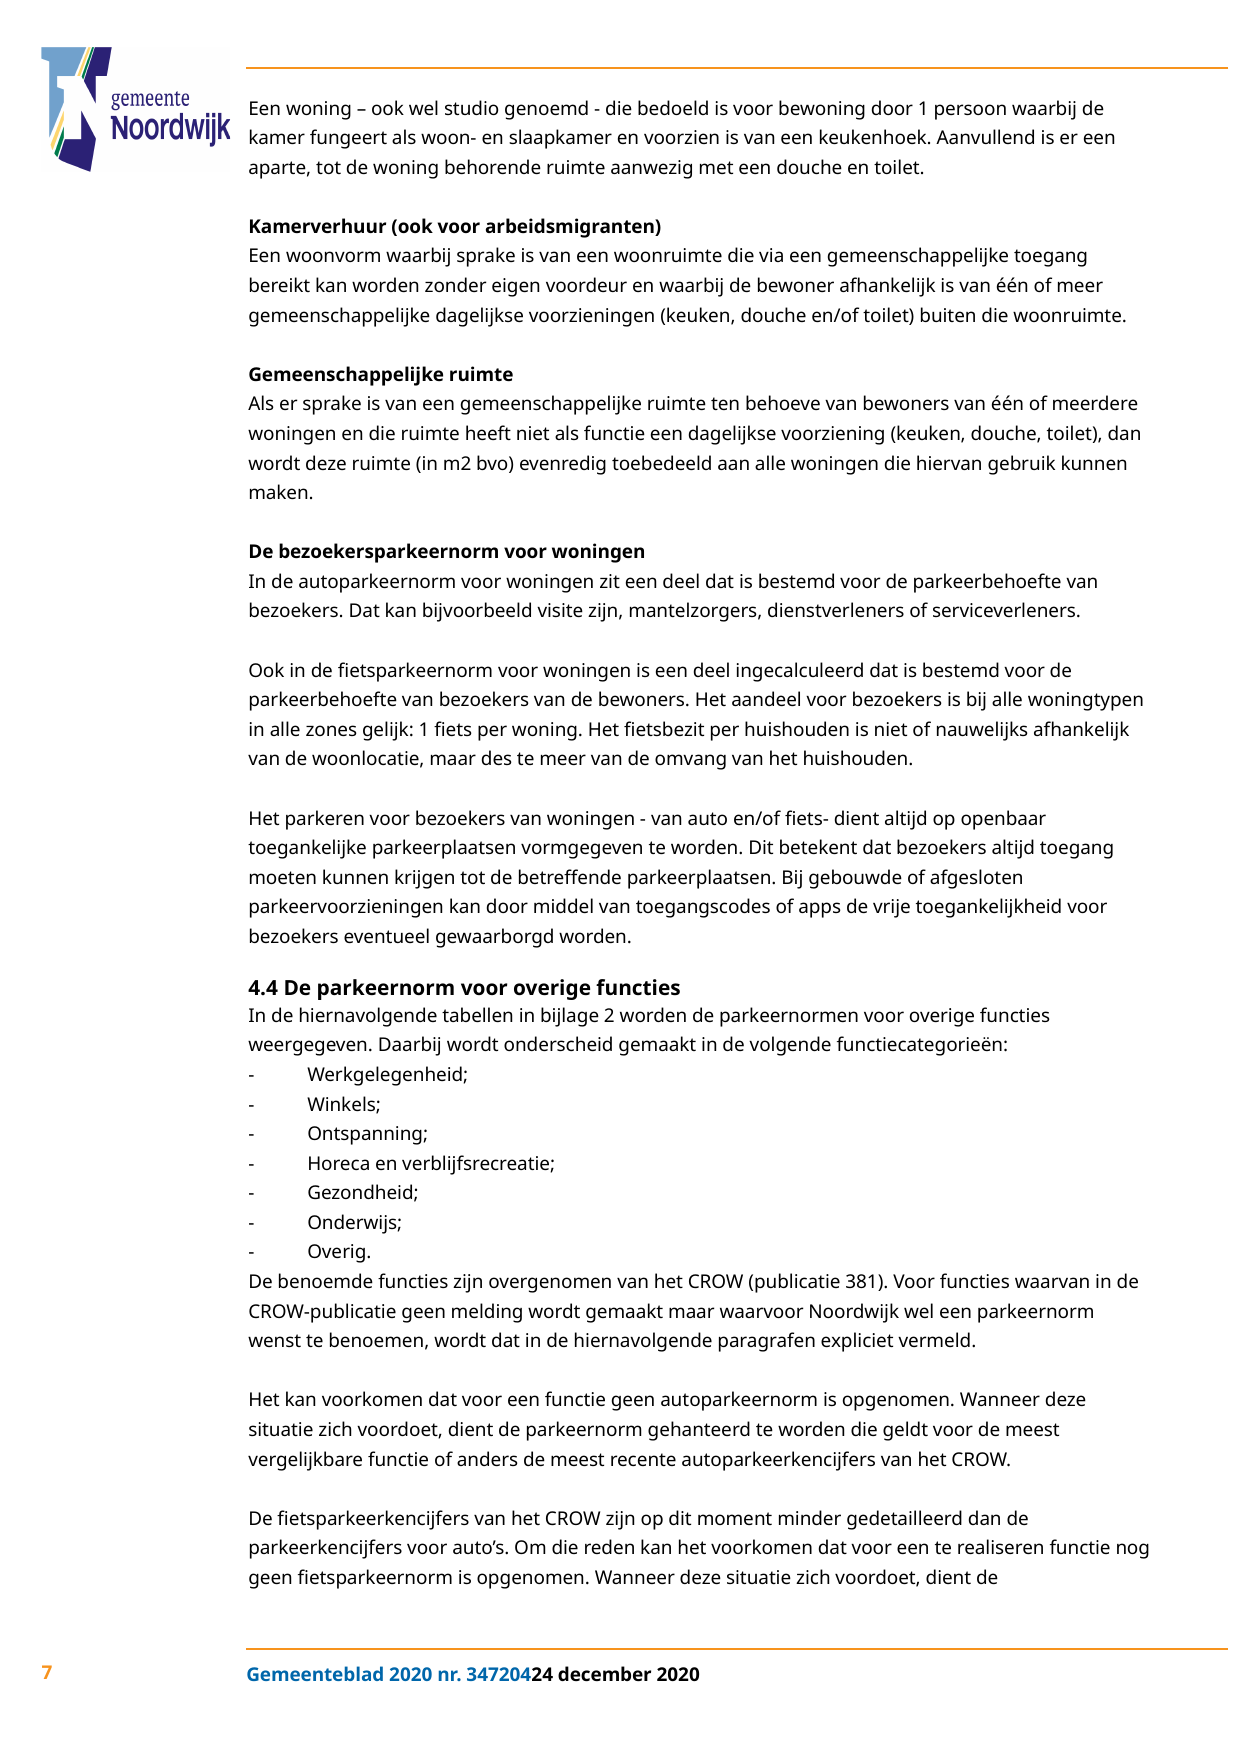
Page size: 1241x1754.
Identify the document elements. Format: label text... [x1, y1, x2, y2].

text Ook in de fietsparkeernorm voor woningen is een deel ingecalculeerd dat is bestemd voor de parkeerbehoefte van bezoekers van de bewoners. Het aandeel voor bezoekers is bij alle woningtypen in alle zones gelijk: 1 fiets per woning. Het fietsbezit per huishouden is niet of nauwelijks afhankelijk van de woonlocatie, maar des te meer van de omvang van het huishouden. [248, 657, 1152, 771]
list Onderwijs; [248, 1209, 1152, 1235]
text Gemeenschappelijke ruimte [248, 361, 1152, 387]
list Werkgelegenheid; [248, 1061, 1152, 1087]
text Het kan voorkomen dat voor een functie geen autoparkeernorm is opgenomen. Wanneer deze situatie zich voordoet, dient de parkeernorm gehanteerd te worden die geldt voor de meest vergelijkbare functie of anders de meest recente autoparkeerkencijfers van het CROW. [248, 1387, 1152, 1471]
text De fietsparkeerkencijfers van het CROW zijn op dit moment minder gedetailleerd dan de parkeerkencijfers voor auto’s. Om die reden kan het voorkomen dat voor een te realiseren functie nog geen fietsparkeernorm is opgenomen. Wanneer deze situatie zich voordoet, dient de [248, 1505, 1152, 1590]
list Gezondheid; [248, 1179, 1152, 1205]
text Het parkeren voor bezoekers van woningen - van auto en/of fiets- dient altijd op openbaar toegankelijke parkeerplaatsen vormgegeven te worden. Dit betekent dat bezoekers altijd toegang moeten kunnen krijgen tot de betreffende parkeerplaatsen. Bij gebouwde of afgesloten parkeervoorzieningen kan door middel van toegangscodes of apps de vrije toegankelijkheid voor bezoekers eventueel gewaarborgd worden. [248, 805, 1152, 949]
text In de autoparkeernorm voor woningen zit een deel dat is bestemd voor de parkeerbehoefte van bezoekers. Dat kan bijvoorbeeld visite zijn, mantelzorgers, dienstverleners of serviceverleners. [248, 568, 1152, 623]
text 4.4 De parkeernorm voor overige functies [248, 973, 1152, 1002]
text In de hiernavolgende tabellen in bijlage 2 worden de parkeernormen voor overige functies weergegeven. Daarbij wordt onderscheid gemaakt in de volgende functiecategorieën: [248, 1002, 1152, 1057]
list Overig. [248, 1239, 1152, 1264]
list Winkels; [248, 1091, 1152, 1116]
list Ontspanning; [248, 1120, 1152, 1146]
text Als er sprake is van een gemeenschappelijke ruimte ten behoeve van bewoners van één of meerdere woningen en die ruimte heeft niet als functie een dagelijkse voorziening (keuken, douche, toilet), dan wordt deze ruimte (in m2 bvo) evenredig toebedeeld aan alle woningen die hiervan gebruik kunnen maken. [248, 391, 1152, 505]
text Een woonvorm waarbij sprake is van een woonruimte die via een gemeenschappelijke toegang bereikt kan worden zonder eigen voordeur en waarbij de bewoner afhankelijk is van één of meer gemeenschappelijke dagelijkse voorzieningen (keuken, douche en/of toilet) buiten die woonruimte. [248, 243, 1152, 328]
text De benoemde functies zijn overgenomen van het CROW (publicatie 381). Voor functies waarvan in de CROW-publicatie geen melding wordt gemaakt maar waarvoor Noordwijk wel een parkeernorm wenst te benoemen, wordt dat in de hiernavolgende paragrafen expliciet vermeld. [248, 1268, 1152, 1353]
text Een woning – ook wel studio genoemd - die bedoeld is voor bewoning door 1 persoon waarbij de kamer fungeert als woon- en slaapkamer en voorzien is van een keukenhoek. Aanvullend is er een aparte, tot de woning behorende ruimte aanwezig met een douche en toilet. [248, 95, 1152, 180]
picture [41, 47, 231, 172]
text De bezoekersparkeernorm voor woningen [248, 538, 1152, 564]
list Horeca en verblijfsrecreatie; [248, 1150, 1152, 1176]
text Kamerverhuur (ook voor arbeidsmigranten) [248, 213, 1152, 239]
